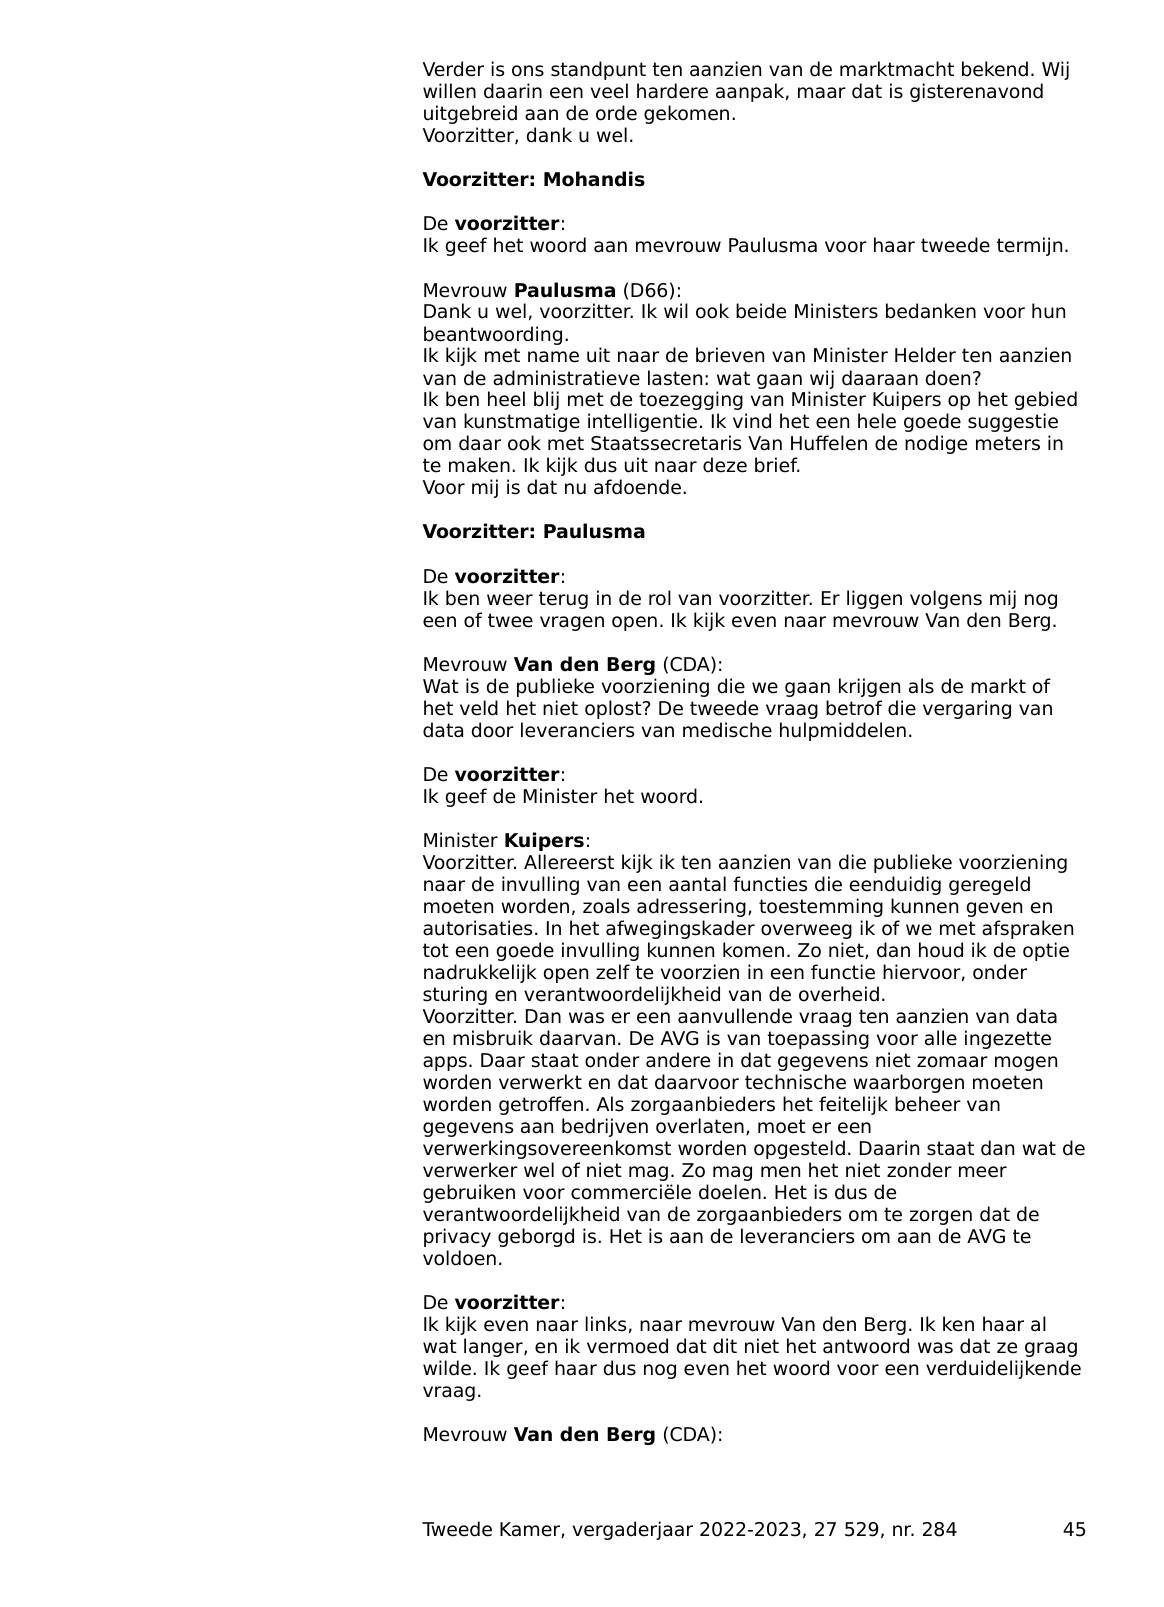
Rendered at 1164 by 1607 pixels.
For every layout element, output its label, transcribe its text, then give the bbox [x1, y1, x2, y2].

text Wat is de publieke voorziening die we gaan krijgen als de markt of het veld het niet oplost? De tweede vraag betrof die vergaring van data door leveranciers van medische hulpmiddelen. [422, 676, 1087, 742]
text Ik ben heel blij met de toezegging van Minister Kuipers op het gebied van kunstmatige intelligentie. Ik vind het een hele goede suggestie om daar ook met Staatssecretaris Van Huffelen de nodige meters in te maken. Ik kijk dus uit naar deze brief. [422, 389, 1087, 477]
text Ik ben weer terug in de rol van voorzitter. Er liggen volgens mij nog een of twee vragen open. Ik kijk even naar mevrouw Van den Berg. [422, 588, 1087, 632]
text De voorzitter: [422, 566, 1087, 588]
text Ik geef de Minister het woord. [422, 786, 1087, 808]
text Ik kijk met name uit naar de brieven van Minister Helder ten aanzien van de administratieve lasten: wat gaan wij daaraan doen? [422, 345, 1087, 389]
text Voorzitter. Dan was er een aanvullende vraag ten aanzien van data en misbruik daarvan. De AVG is van toepassing voor alle ingezette apps. Daar staat onder andere in dat gegevens niet zomaar mogen worden verwerkt en dat daarvoor technische waarborgen moeten worden getroffen. Als zorgaanbieders het feitelijk beheer van gegevens aan bedrijven overlaten, moet er een verwerkingsovereenkomst worden opgesteld. Daarin staat dan wat de verwerker wel of niet mag. Zo mag men het niet zonder meer gebruiken voor commerciële doelen. Het is dus de verantwoordelijkheid van de zorgaanbieders om te zorgen dat de privacy geborgd is. Het is aan de leveranciers om aan de AVG te voldoen. [422, 1006, 1087, 1269]
text De voorzitter: [422, 213, 1087, 235]
text Ik kijk even naar links, naar mevrouw Van den Berg. Ik ken haar al wat langer, en ik vermoed dat dit niet het antwoord was dat ze graag wilde. Ik geef haar dus nog even het woord voor een verduidelijkende vraag. [422, 1314, 1087, 1402]
text Voorzitter. Allereerst kijk ik ten aanzien van die publieke voorziening naar de invulling van een aantal functies die eenduidig geregeld moeten worden, zoals adressering, toestemming kunnen geven en autorisaties. In het afwegingskader overweeg ik of we met afspraken tot een goede invulling kunnen komen. Zo niet, dan houd ik de optie nadrukkelijk open zelf te voorzien in een functie hiervoor, onder sturing en verantwoordelijkheid van de overheid. [422, 852, 1087, 1006]
text Minister Kuipers: [422, 830, 1087, 852]
text Voorzitter, dank u wel. [422, 125, 1087, 147]
text De voorzitter: [422, 764, 1087, 786]
text Ik geef het woord aan mevrouw Paulusma voor haar tweede termijn. [422, 235, 1087, 257]
subtitle Voorzitter: Paulusma [422, 521, 1087, 543]
text Mevrouw Van den Berg (CDA): [422, 654, 1087, 676]
text Mevrouw Paulusma (D66): [422, 279, 1087, 301]
text De voorzitter: [422, 1292, 1087, 1314]
text Dank u wel, voorzitter. Ik wil ook beide Ministers bedanken voor hun beantwoording. [422, 301, 1087, 345]
text Voor mij is dat nu afdoende. [422, 477, 1087, 499]
text Mevrouw Van den Berg (CDA): [422, 1424, 1087, 1446]
subtitle Voorzitter: Mohandis [422, 169, 1087, 191]
text Verder is ons standpunt ten aanzien van de marktmacht bekend. Wij willen daarin een veel hardere aanpak, maar dat is gisterenavond uitgebreid aan de orde gekomen. [422, 59, 1087, 125]
